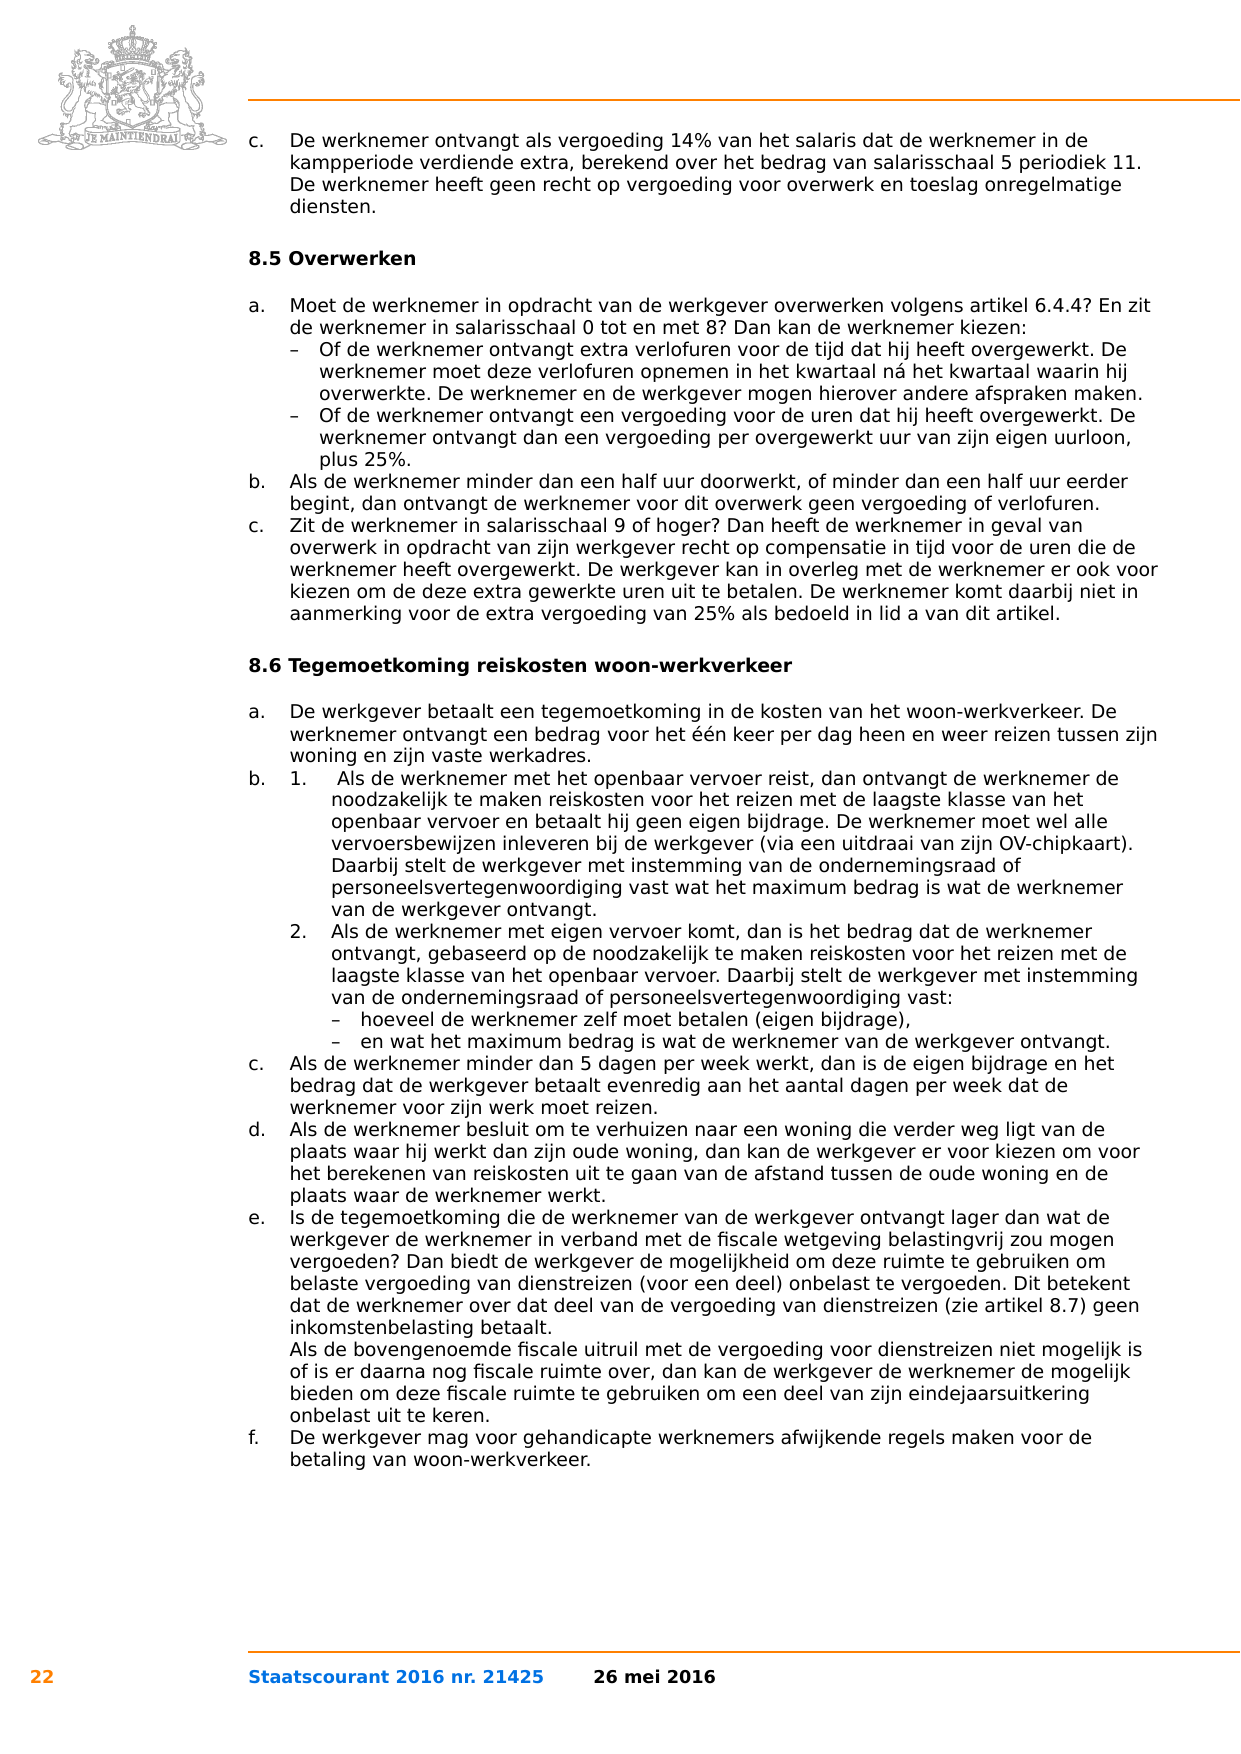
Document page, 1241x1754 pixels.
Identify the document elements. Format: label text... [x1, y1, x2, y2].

text c. De werknemer ontvangt als vergoeding 14% van het salaris dat de werknemer in de kampperiode verdiende extra, berekend over het bedrag van salarisschaal 5 periodiek 11. De werknemer heeft geen recht op vergoeding voor overwerk en toeslag onregelmatige diensten. [248, 130, 1163, 218]
text b. Als de werknemer minder dan een half uur doorwerkt, of minder dan een half uur eerder begint, dan ontvangt de werknemer voor dit overwerk geen vergoeding of verlofuren. [248, 471, 1163, 514]
text b. 1. Als de werknemer met het openbaar vervoer reist, dan ontvangt de werknemer de noodzakelijk te maken reiskosten voor het reizen met de laagste klasse van het openbaar vervoer en betaalt hij geen eigen bijdrage. De werknemer moet wel alle vervoersbewijzen inleveren bij de werkgever (via een uitdraai van zijn OV-chipkaart). Daarbij stelt de werkgever met instemming van de ondernemingsraad of personeelsvertegenwoordiging vast wat het maximum bedrag is wat de werknemer van de werkgever ontvangt. [248, 767, 1163, 921]
text a. Moet de werknemer in opdracht van de werkgever overwerken volgens artikel 6.4.4? En zit de werknemer in salarisschaal 0 tot en met 8? Dan kan de werknemer kiezen: [248, 295, 1163, 339]
text – Of de werknemer ontvangt een vergoeding voor de uren dat hij heeft overgewerkt. De werknemer ontvangt dan een vergoeding per overgewerkt uur van zijn eigen uurloon, plus 25%. [289, 405, 1163, 471]
text a. De werkgever betaalt een tegemoetkoming in de kosten van het woon-werkverkeer. De werknemer ontvangt een bedrag voor het één keer per dag heen en weer reizen tussen zijn woning en zijn vaste werkadres. [248, 701, 1163, 767]
picture [38, 25, 227, 150]
text c. Als de werknemer minder dan 5 dagen per week werkt, dan is de eigen bijdrage en het bedrag dat de werkgever betaalt evenredig aan het aantal dagen per week dat de werknemer voor zijn werk moet reizen. [248, 1053, 1163, 1119]
text e. Is de tegemoetkoming die de werknemer van de werkgever ontvangt lager dan wat de werkgever de werknemer in verband met de fiscale wetgeving belastingvrij zou mogen vergoeden? Dan biedt de werkgever de mogelijkheid om deze ruimte te gebruiken om belaste vergoeding van dienstreizen (voor een deel) onbelast te vergoeden. Dit betekent dat de werknemer over dat deel van de vergoeding van dienstreizen (zie artikel 8.7) geen inkomstenbelasting betaalt. [248, 1207, 1163, 1339]
text 2. Als de werknemer met eigen vervoer komt, dan is het bedrag dat de werknemer ontvangt, gebaseerd op de noodzakelijk te maken reiskosten voor het reizen met de laagste klasse van het openbaar vervoer. Daarbij stelt de werkgever met instemming van de ondernemingsraad of personeelsvertegenwoordiging vast: [289, 921, 1163, 1009]
text – Of de werknemer ontvangt extra verlofuren voor de tijd dat hij heeft overgewerkt. De werknemer moet deze verlofuren opnemen in het kwartaal ná het kwartaal waarin hij overwerkte. De werknemer en de werkgever mogen hierover andere afspraken maken. [289, 339, 1163, 405]
text c. Zit de werknemer in salarisschaal 9 of hoger? Dan heeft de werknemer in geval van overwerk in opdracht van zijn werkgever recht op compensatie in tijd voor de uren die de werknemer heeft overgewerkt. De werkgever kan in overleg met de werknemer er ook voor kiezen om de deze extra gewerkte uren uit te betalen. De werknemer komt daarbij niet in aanmerking voor de extra vergoeding van 25% als bedoeld in lid a van dit artikel. [248, 514, 1163, 624]
text – hoeveel de werknemer zelf moet betalen (eigen bijdrage), [331, 1009, 1163, 1031]
subtitle 8.5 Overwerken [248, 248, 1163, 270]
text f. De werkgever mag voor gehandicapte werknemers afwijkende regels maken voor de betaling van woon-werkverkeer. [248, 1427, 1163, 1471]
text – en wat het maximum bedrag is wat de werknemer van de werkgever ontvangt. [331, 1031, 1163, 1053]
text Als de bovengenoemde fiscale uitruil met de vergoeding voor dienstreizen niet mogelijk is of is er daarna nog fiscale ruimte over, dan kan de werkgever de werknemer de mogelijk bieden om deze fiscale ruimte te gebruiken om een deel van zijn eindejaarsuitkering onbelast uit te keren. [289, 1339, 1163, 1427]
text d. Als de werknemer besluit om te verhuizen naar een woning die verder weg ligt van de plaats waar hij werkt dan zijn oude woning, dan kan de werkgever er voor kiezen om voor het berekenen van reiskosten uit te gaan van de afstand tussen de oude woning en de plaats waar de werknemer werkt. [248, 1119, 1163, 1207]
subtitle 8.6 Tegemoetkoming reiskosten woon-werkverkeer [248, 654, 1163, 676]
